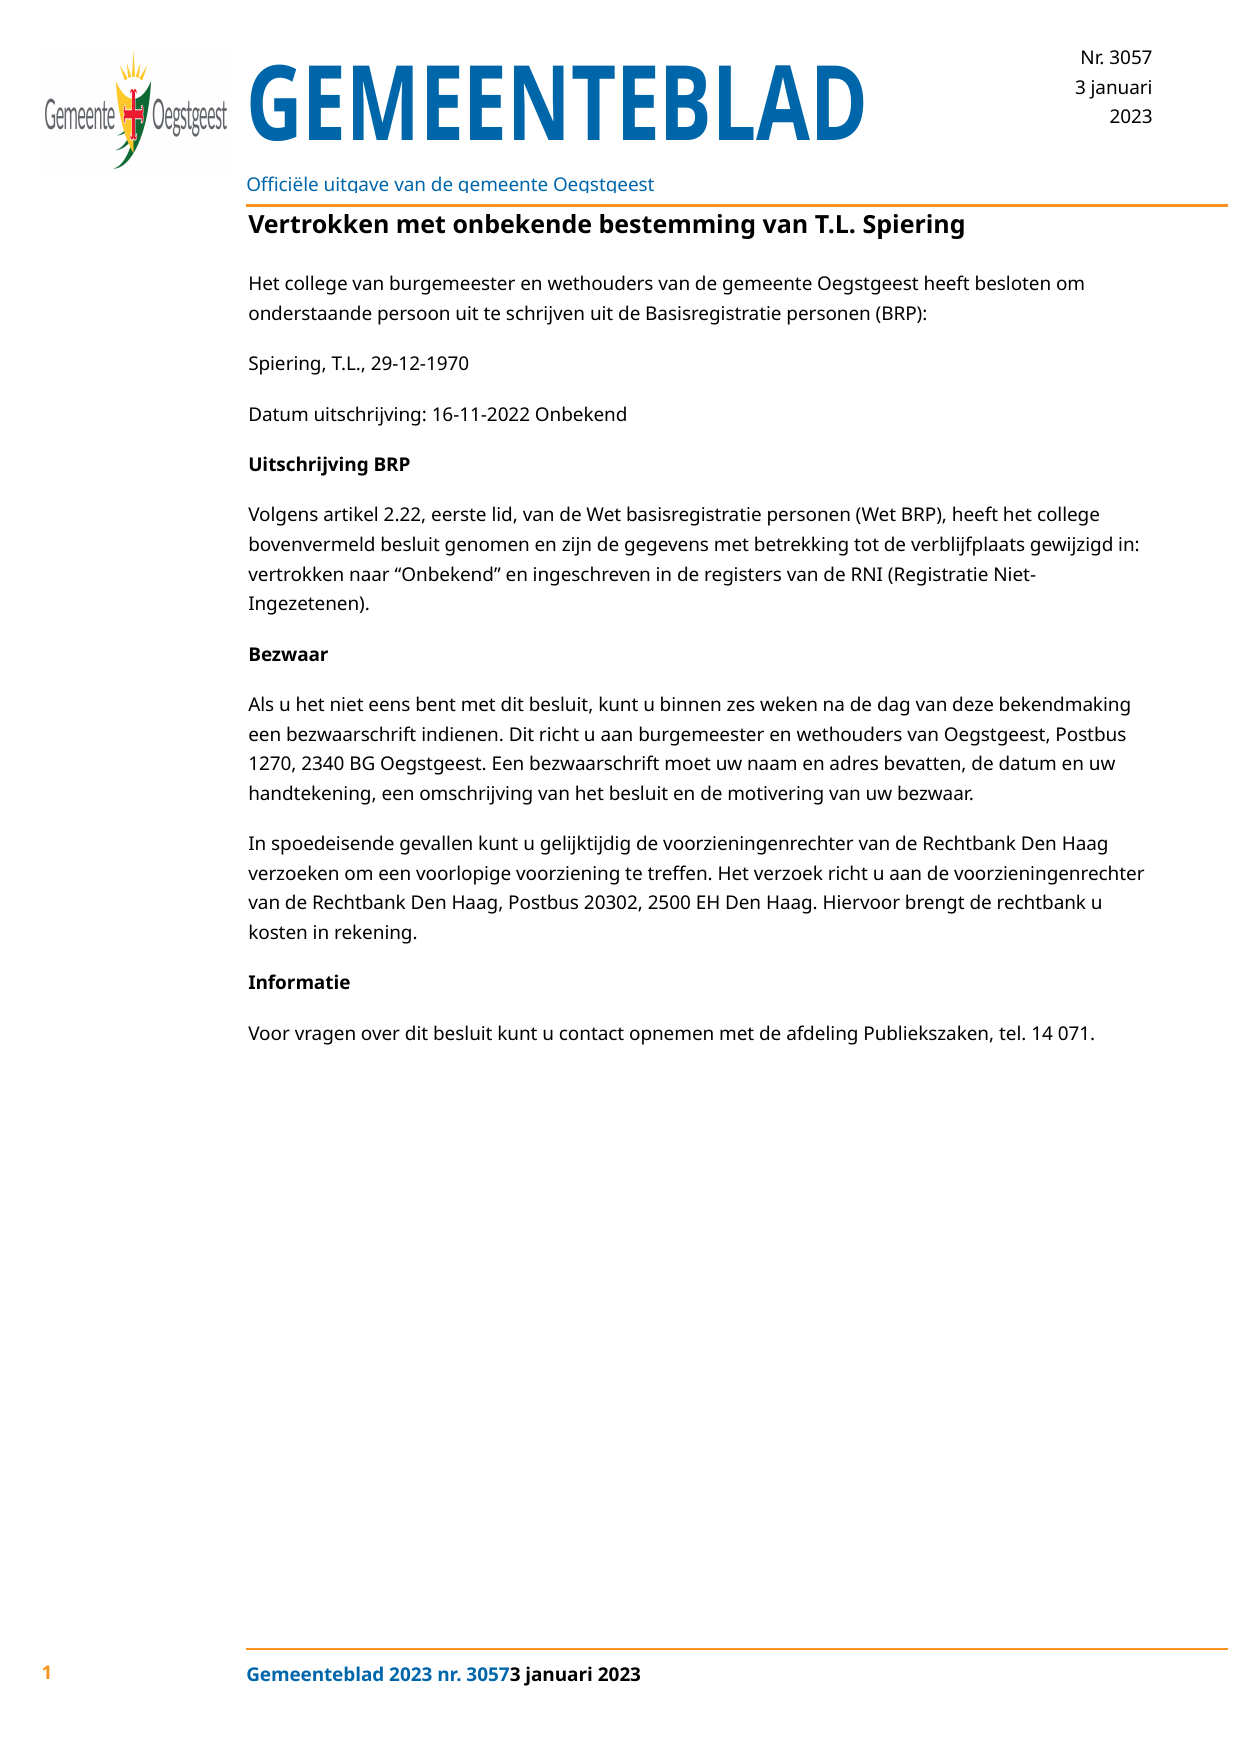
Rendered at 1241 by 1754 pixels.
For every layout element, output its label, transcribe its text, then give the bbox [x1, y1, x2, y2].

text Volgens artikel 2.22, eerste lid, van de Wet basisregistratie personen (Wet BRP), heeft het college bovenvermeld besluit genomen en zijn de gegevens met betrekking tot de verblijfplaats gewijzigd in: vertrokken naar “Onbekend” en ingeschreven in de registers van de RNI (Registratie Niet-Ingezetenen). [248, 502, 1152, 616]
text Informatie [248, 969, 1152, 995]
text Uitschrijving BRP [248, 451, 1152, 477]
text Spiering, T.L., 29-12-1970 [248, 350, 1152, 376]
text Het college van burgemeester en wethouders van de gemeente Oegstgeest heeft besloten om onderstaande persoon uit te schrijven uit de Basisregistratie personen (BRP): [248, 270, 1152, 326]
picture [41, 47, 231, 172]
text Als u het niet eens bent met dit besluit, kunt u binnen zes weken na de dag van deze bekendmaking een bezwaarschrift indienen. Dit richt u aan burgemeester en wethouders van Oegstgeest, Postbus 1270, 2340 BG Oegstgeest. Een bezwaarschrift moet uw naam en adres bevatten, de datum en uw handtekening, een omschrijving van het besluit en de motivering van uw bezwaar. [248, 691, 1152, 806]
text Voor vragen over dit besluit kunt u contact opnemen met de afdeling Publiekszaken, tel. 14 071. [248, 1020, 1152, 1046]
text Bezwaar [248, 641, 1152, 666]
text Datum uitschrijving: 16-11-2022 Onbekend [248, 401, 1152, 426]
text Vertrokken met onbekende bestemming van T.L. Spiering [248, 207, 1152, 241]
text In spoedeisende gevallen kunt u gelijktijdig de voorzieningenrechter van de Rechtbank Den Haag verzoeken om een voorlopige voorziening te treffen. Het verzoek richt u aan de voorzieningenrechter van de Rechtbank Den Haag, Postbus 20302, 2500 EH Den Haag. Hiervoor brengt de rechtbank u kosten in rekening. [248, 830, 1152, 945]
